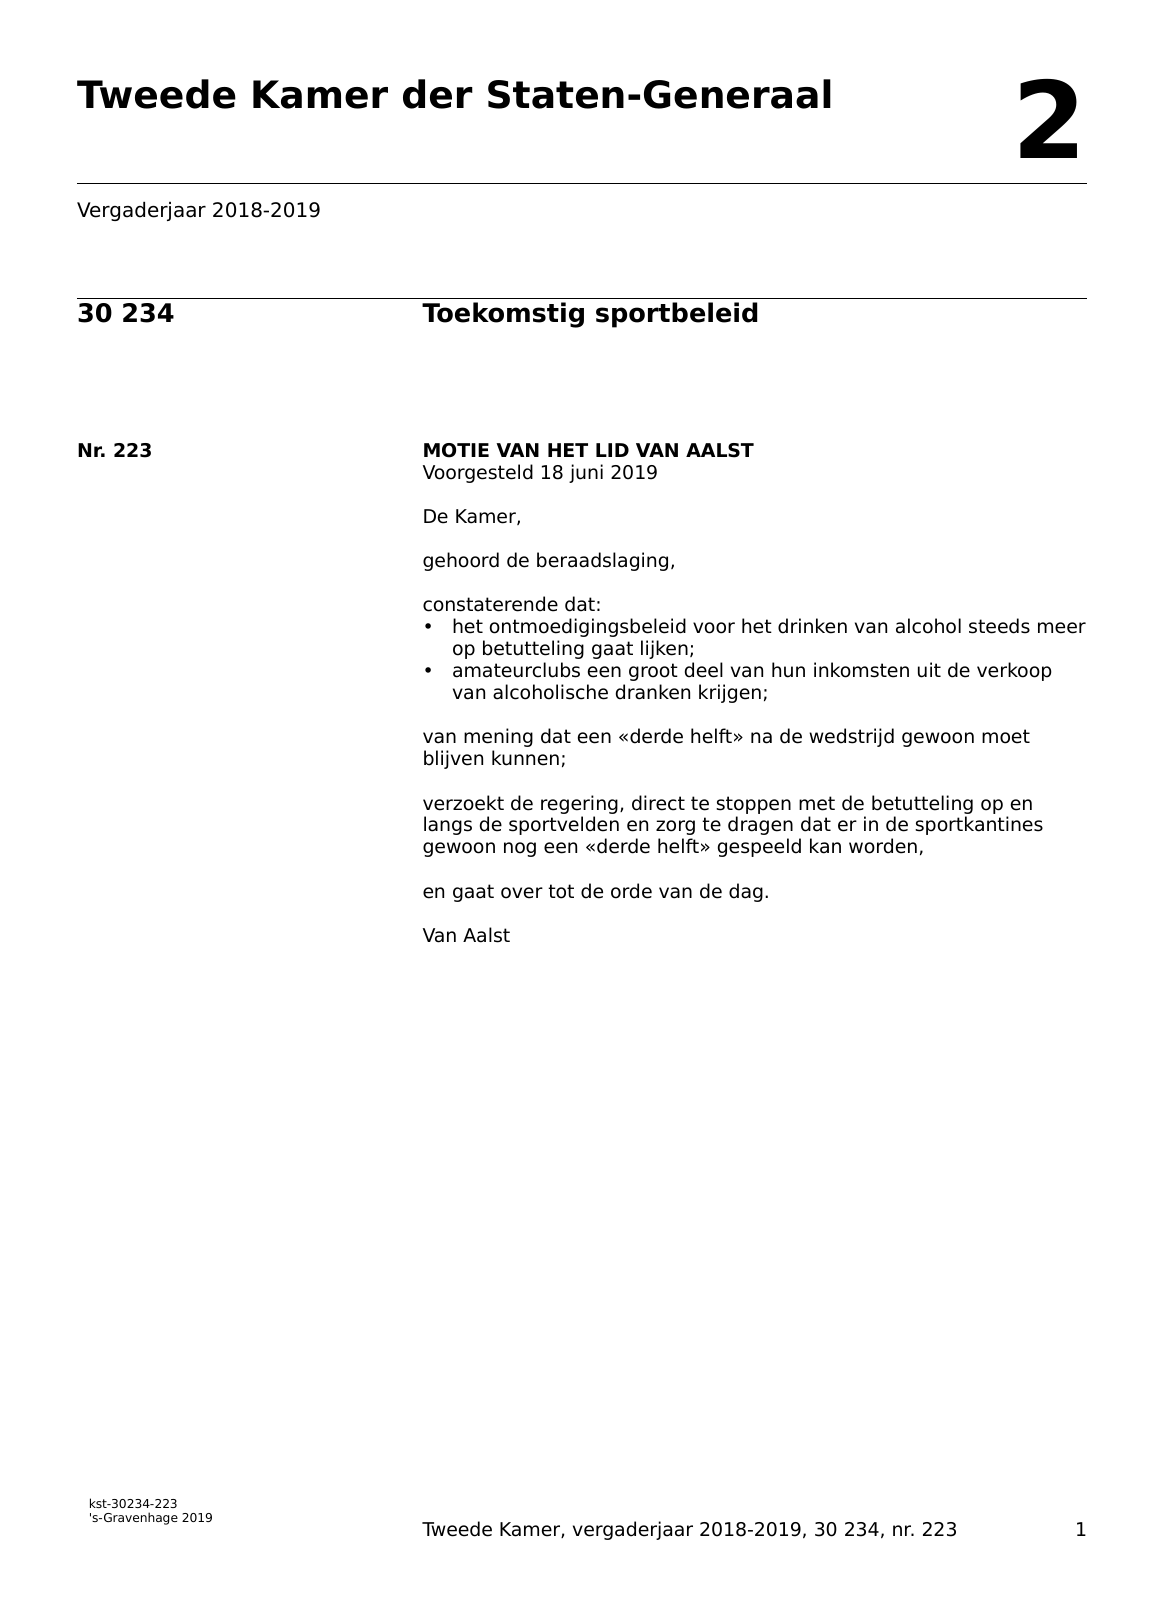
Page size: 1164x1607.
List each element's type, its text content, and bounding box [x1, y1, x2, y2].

text kst-30234-223 [88, 1497, 323, 1511]
text Voorgesteld 18 juni 2019 [422, 462, 1087, 484]
text en gaat over tot de orde van de dag. [422, 881, 1087, 902]
table_header 2 [886, 59, 1087, 183]
text van mening dat een «derde helft» na de wedstrijd gewoon moet blijven kunnen; [422, 726, 1087, 770]
text Van Aalst [422, 925, 1087, 947]
text • amateurclubs een groot deel van hun inkomsten uit de verkoop van alcoholische dranken krijgen; [422, 660, 1087, 704]
text constaterende dat: [422, 594, 1087, 616]
text De Kamer, [422, 506, 1087, 528]
subtitle 30 234 Toekomstig sportbeleid [77, 299, 1087, 329]
text gehoord de beraadslaging, [422, 550, 1087, 572]
text • het ontmoedigingsbeleid voor het drinken van alcohol steeds meer op betutteling gaat lijken; [422, 616, 1087, 660]
text 's-Gravenhage 2019 [88, 1511, 323, 1525]
subtitle Nr. 223 MOTIE VAN HET LID VAN AALST [77, 440, 1087, 462]
table_header Tweede Kamer der Staten-Generaal [77, 59, 886, 183]
text verzoekt de regering, direct te stoppen met de betutteling op en langs de sportvelden en zorg te dragen dat er in de sportkantines gewoon nog een «derde helft» gespeeld kan worden, [422, 792, 1087, 858]
table_cell Vergaderjaar 2018-2019 [77, 184, 1087, 298]
